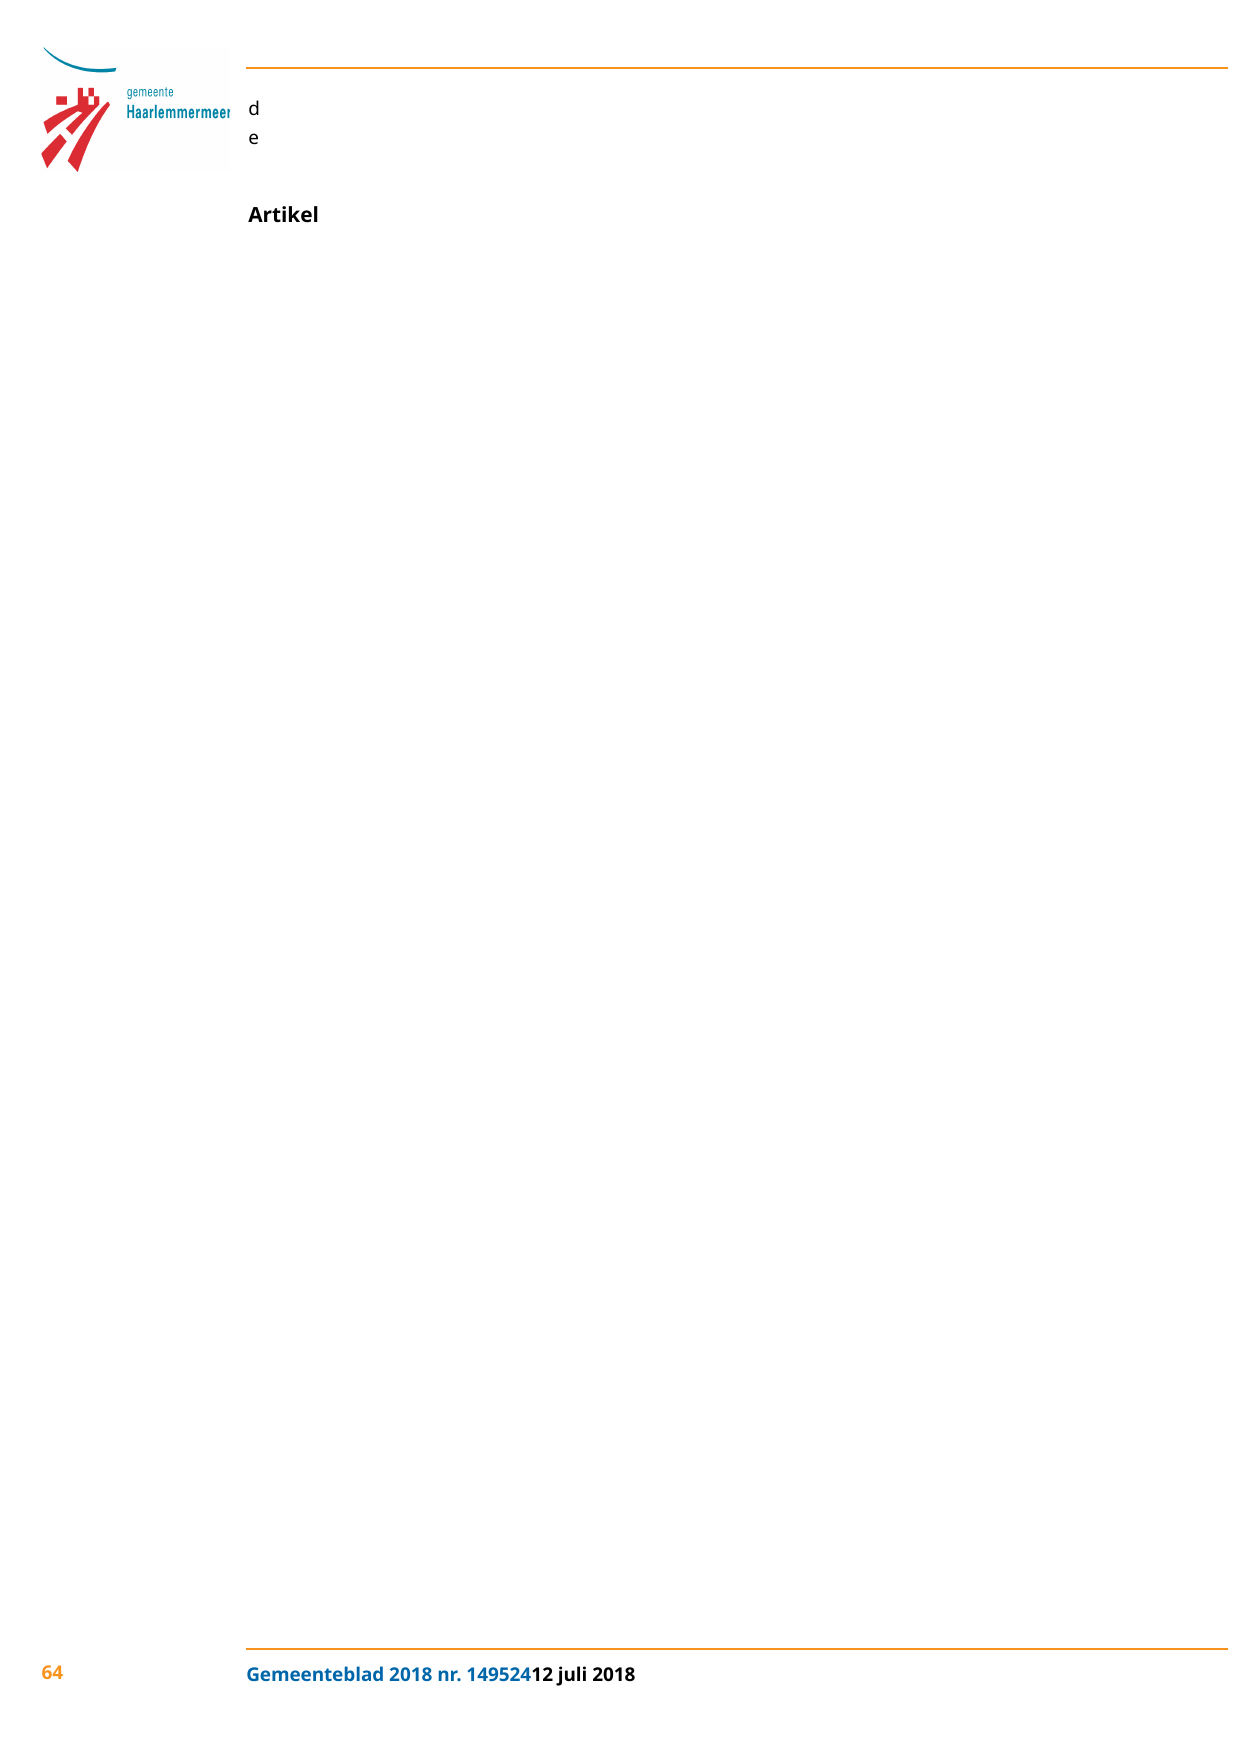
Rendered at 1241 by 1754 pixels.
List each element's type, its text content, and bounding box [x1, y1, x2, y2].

table_cell [844, 150, 863, 176]
table_cell [729, 150, 748, 176]
table_cell [556, 150, 575, 176]
table_cell [286, 95, 306, 150]
table_cell [575, 150, 594, 176]
table_cell [325, 95, 344, 150]
table_cell [940, 150, 959, 176]
table_cell [536, 150, 556, 176]
table_cell [613, 150, 632, 176]
table_cell [825, 150, 844, 176]
table_cell [863, 150, 882, 176]
picture [41, 47, 231, 172]
table_cell [921, 150, 940, 176]
table_cell [286, 150, 306, 176]
table_cell [383, 150, 402, 176]
table_cell [767, 150, 786, 176]
table_cell [633, 150, 652, 176]
table_cell [440, 150, 459, 176]
table_cell [594, 150, 613, 176]
table_cell [267, 150, 286, 176]
table_cell [901, 150, 921, 176]
table_cell [748, 150, 767, 176]
table_cell [325, 150, 344, 176]
table_cell [959, 150, 978, 176]
table_cell [998, 150, 1017, 176]
table_cell [479, 150, 498, 176]
table_cell [306, 150, 325, 176]
table_cell [979, 150, 998, 176]
table_cell [671, 150, 690, 176]
table_cell [306, 95, 325, 150]
table_cell [363, 150, 382, 176]
table_cell [402, 150, 421, 176]
table_cell [459, 150, 479, 176]
table_cell [690, 150, 709, 176]
table_cell [652, 150, 671, 176]
table_cell [1017, 150, 1036, 176]
table_cell [882, 150, 901, 176]
table_cell [786, 150, 805, 176]
table_cell [421, 150, 440, 176]
table_cell [709, 150, 728, 176]
text Artikel [248, 200, 1152, 228]
table_cell [267, 95, 286, 150]
table_cell [517, 150, 536, 176]
table_cell [805, 150, 824, 176]
table_cell [498, 150, 517, 176]
table_cell de [248, 95, 267, 150]
table_cell [1036, 150, 1055, 176]
table_cell [248, 150, 267, 176]
table_cell [344, 150, 363, 176]
